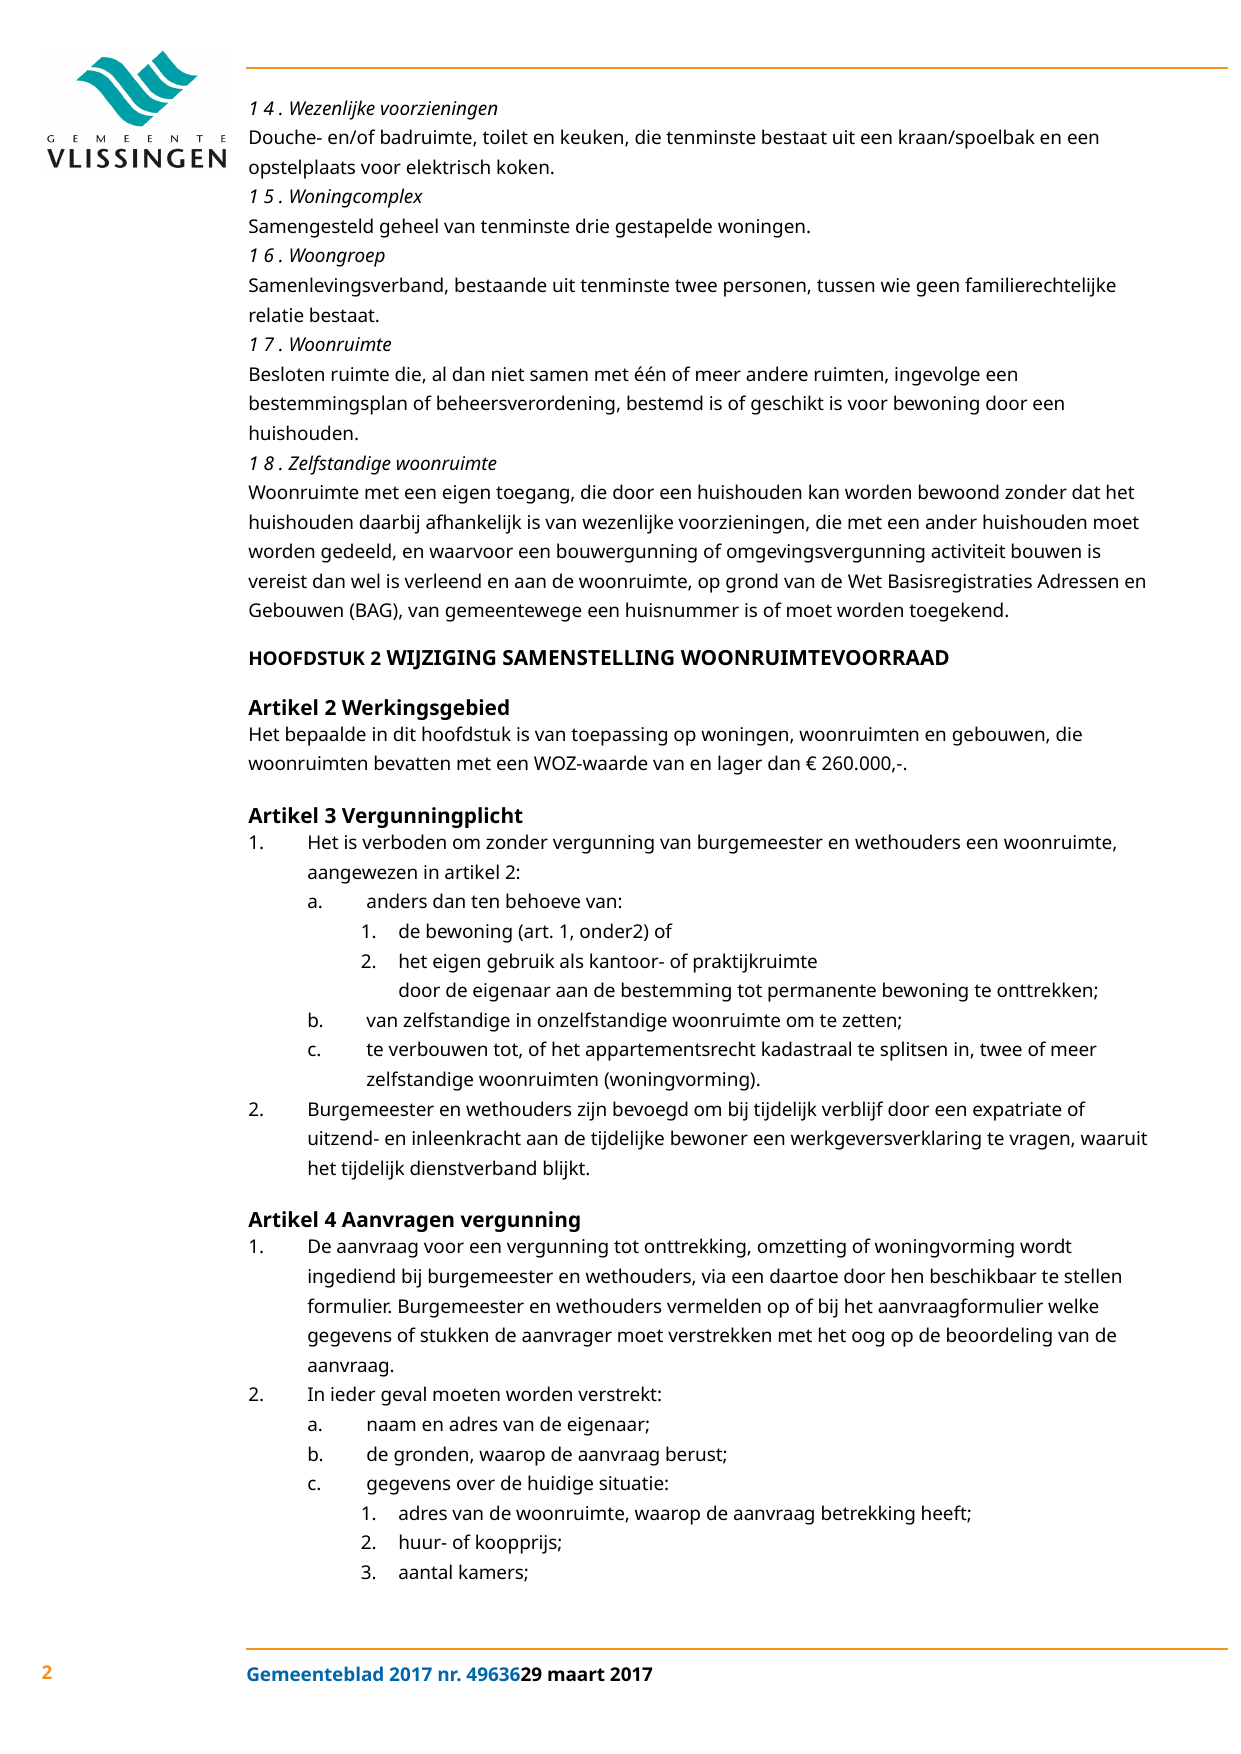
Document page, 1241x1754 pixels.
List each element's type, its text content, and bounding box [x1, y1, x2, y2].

list van zelfstandige in onzelfstandige woonruimte om te zetten; [307, 1007, 1152, 1033]
list huur- of koopprijs; [361, 1529, 1152, 1555]
text Samengesteld geheel van tenminste drie gestapelde woningen. [248, 213, 1152, 239]
list de bewoning (art. 1, onder2) of [361, 918, 1152, 944]
text 1 4 . Wezenlijke voorzieningen [248, 95, 1152, 121]
picture [41, 47, 231, 172]
text 1 5 . Woningcomplex [248, 183, 1152, 209]
text Douche- en/of badruimte, toilet en keuken, die tenminste bestaat uit een kraan/spoelbak en een opstelplaats voor elektrisch koken. [248, 124, 1152, 180]
text Het bepaalde in dit hoofdstuk is van toepassing op woningen, woonruimten en gebouwen, die woonruimten bevatten met een WOZ-waarde van en lager dan € 260.000,-. [248, 721, 1152, 776]
list gegevens over de huidige situatie: [307, 1470, 1152, 1496]
text Artikel 2 Werkingsgebied [248, 693, 1152, 721]
list adres van de woonruimte, waarop de aanvraag betrekking heeft; [361, 1500, 1152, 1526]
text 1 7 . Woonruimte [248, 331, 1152, 357]
list het eigen gebruik als kantoor- of praktijkruimte [361, 948, 1152, 973]
text Woonruimte met een eigen toegang, die door een huishouden kan worden bewoond zonder dat het huishouden daarbij afhankelijk is van wezenlijke voorzieningen, die met een ander huishouden moet worden gedeeld, en waarvoor een bouwergunning of omgevingsvergunning activiteit bouwen is vereist dan wel is verleend en aan de woonruimte, op grond van de Wet Basisregistraties Adressen en Gebouwen (BAG), van gemeentewege een huisnummer is of moet worden toegekend. [248, 479, 1152, 623]
list De aanvraag voor een vergunning tot onttrekking, omzetting of woningvorming wordt ingediend bij burgemeester en wethouders, via een daartoe door hen beschikbaar te stellen formulier. Burgemeester en wethouders vermelden op of bij het aanvraagformulier welke gegevens of stukken de aanvrager moet verstrekken met het oog op de beoordeling van de aanvraag. [248, 1234, 1152, 1378]
list de gronden, waarop de aanvraag berust; [307, 1441, 1152, 1467]
list te verbouwen tot, of het appartementsrecht kadastraal te splitsen in, twee of meer zelfstandige woonruimten (woningvorming). [307, 1037, 1152, 1092]
list In ieder geval moeten worden verstrekt: [248, 1382, 1152, 1407]
text Samenlevingsverband, bestaande uit tenminste twee personen, tussen wie geen familierechtelijke relatie bestaat. [248, 272, 1152, 328]
list Het is verboden om zonder vergunning van burgemeester en wethouders een woonruimte, aangewezen in artikel 2: [248, 829, 1152, 885]
text HOOFDSTUK 2 WIJZIGING SAMENSTELLING WOONRUIMTEVOORRAAD [248, 643, 1152, 672]
list naam en adres van de eigenaar; [307, 1411, 1152, 1437]
list anders dan ten behoeve van: [307, 889, 1152, 914]
text Besloten ruimte die, al dan niet samen met één of meer andere ruimten, ingevolge een bestemmingsplan of beheersverordening, bestemd is of geschikt is voor bewoning door een huishouden. [248, 361, 1152, 446]
text Artikel 3 Vergunningplicht [248, 801, 1152, 829]
list Burgemeester en wethouders zijn bevoegd om bij tijdelijk verblijf door een expatriate of uitzend- en inleenkracht aan de tijdelijke bewoner een werkgeversverklaring te vragen, waaruit het tijdelijk dienstverband blijkt. [248, 1096, 1152, 1181]
list door de eigenaar aan de bestemming tot permanente bewoning te onttrekken; [361, 977, 1152, 1003]
text 1 8 . Zelfstandige woonruimte [248, 450, 1152, 476]
text 1 6 . Woongroep [248, 243, 1152, 268]
text Artikel 4 Aanvragen vergunning [248, 1205, 1152, 1234]
list aantal kamers; [361, 1559, 1152, 1585]
